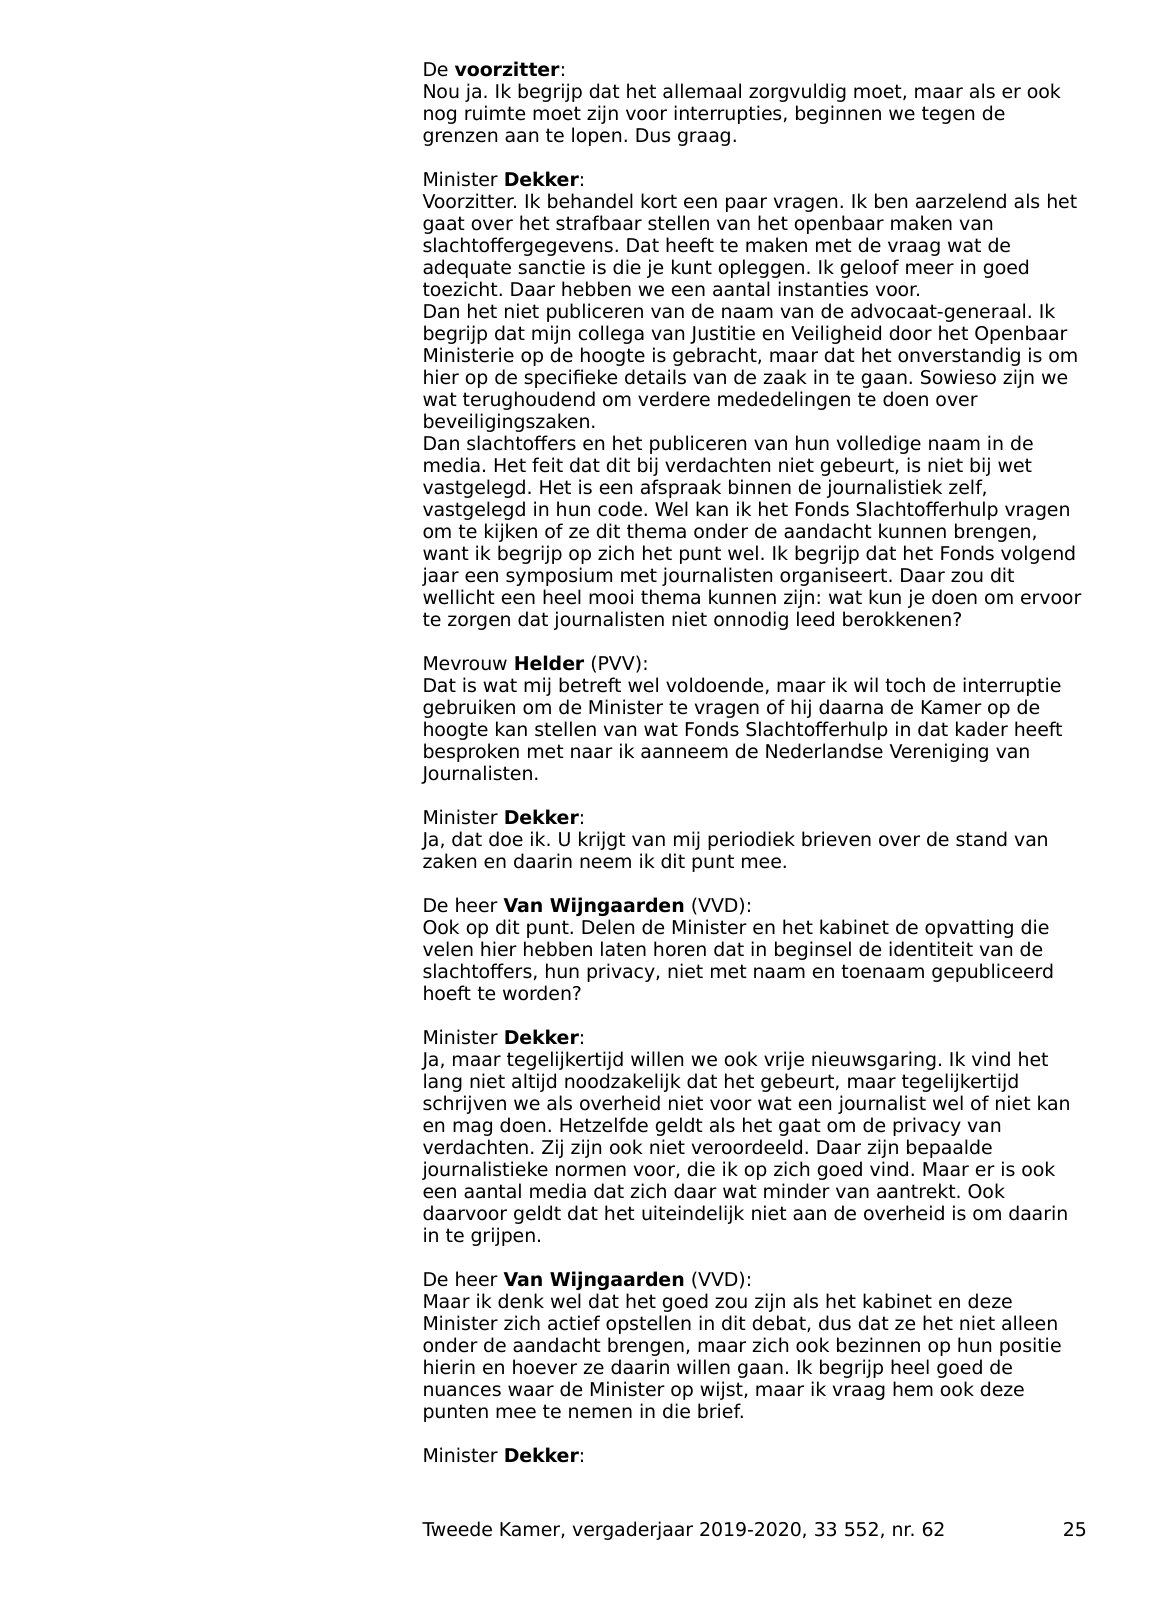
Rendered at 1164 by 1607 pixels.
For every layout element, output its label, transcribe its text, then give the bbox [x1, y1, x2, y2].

text Ook op dit punt. Delen de Minister en het kabinet de opvatting die velen hier hebben laten horen dat in beginsel de identiteit van de slachtoffers, hun privacy, niet met naam en toenaam gepubliceerd hoeft te worden? [422, 917, 1087, 1005]
text Mevrouw Helder (PVV): [422, 653, 1087, 675]
text De heer Van Wijngaarden (VVD): [422, 895, 1087, 917]
text Minister Dekker: [422, 169, 1087, 191]
text Minister Dekker: [422, 1027, 1087, 1049]
text Voorzitter. Ik behandel kort een paar vragen. Ik ben aarzelend als het gaat over het strafbaar stellen van het openbaar maken van slachtoffergegevens. Dat heeft te maken met de vraag wat de adequate sanctie is die je kunt opleggen. Ik geloof meer in goed toezicht. Daar hebben we een aantal instanties voor. [422, 191, 1087, 301]
text Ja, dat doe ik. U krijgt van mij periodiek brieven over de stand van zaken en daarin neem ik dit punt mee. [422, 829, 1087, 873]
text Nou ja. Ik begrijp dat het allemaal zorgvuldig moet, maar als er ook nog ruimte moet zijn voor interrupties, beginnen we tegen de grenzen aan te lopen. Dus graag. [422, 81, 1087, 147]
text Dan slachtoffers en het publiceren van hun volledige naam in de media. Het feit dat dit bij verdachten niet gebeurt, is niet bij wet vastgelegd. Het is een afspraak binnen de journalistiek zelf, vastgelegd in hun code. Wel kan ik het Fonds Slachtofferhulp vragen om te kijken of ze dit thema onder de aandacht kunnen brengen, want ik begrijp op zich het punt wel. Ik begrijp dat het Fonds volgend jaar een symposium met journalisten organiseert. Daar zou dit wellicht een heel mooi thema kunnen zijn: wat kun je doen om ervoor te zorgen dat journalisten niet onnodig leed berokkenen? [422, 433, 1087, 631]
text Maar ik denk wel dat het goed zou zijn als het kabinet en deze Minister zich actief opstellen in dit debat, dus dat ze het niet alleen onder de aandacht brengen, maar zich ook bezinnen op hun positie hierin en hoever ze daarin willen gaan. Ik begrijp heel goed de nuances waar de Minister op wijst, maar ik vraag hem ook deze punten mee te nemen in die brief. [422, 1291, 1087, 1423]
text Minister Dekker: [422, 807, 1087, 829]
text Dat is wat mij betreft wel voldoende, maar ik wil toch de interruptie gebruiken om de Minister te vragen of hij daarna de Kamer op de hoogte kan stellen van wat Fonds Slachtofferhulp in dat kader heeft besproken met naar ik aanneem de Nederlandse Vereniging van Journalisten. [422, 675, 1087, 785]
text Dan het niet publiceren van de naam van de advocaat-generaal. Ik begrijp dat mijn collega van Justitie en Veiligheid door het Openbaar Ministerie op de hoogte is gebracht, maar dat het onverstandig is om hier op de specifieke details van de zaak in te gaan. Sowieso zijn we wat terughoudend om verdere mededelingen te doen over beveiligingszaken. [422, 301, 1087, 433]
text Minister Dekker: [422, 1445, 1087, 1467]
text Ja, maar tegelijkertijd willen we ook vrije nieuwsgaring. Ik vind het lang niet altijd noodzakelijk dat het gebeurt, maar tegelijkertijd schrijven we als overheid niet voor wat een journalist wel of niet kan en mag doen. Hetzelfde geldt als het gaat om de privacy van verdachten. Zij zijn ook niet veroordeeld. Daar zijn bepaalde journalistieke normen voor, die ik op zich goed vind. Maar er is ook een aantal media dat zich daar wat minder van aantrekt. Ook daarvoor geldt dat het uiteindelijk niet aan de overheid is om daarin in te grijpen. [422, 1049, 1087, 1247]
text De voorzitter: [422, 59, 1087, 81]
text De heer Van Wijngaarden (VVD): [422, 1269, 1087, 1291]
